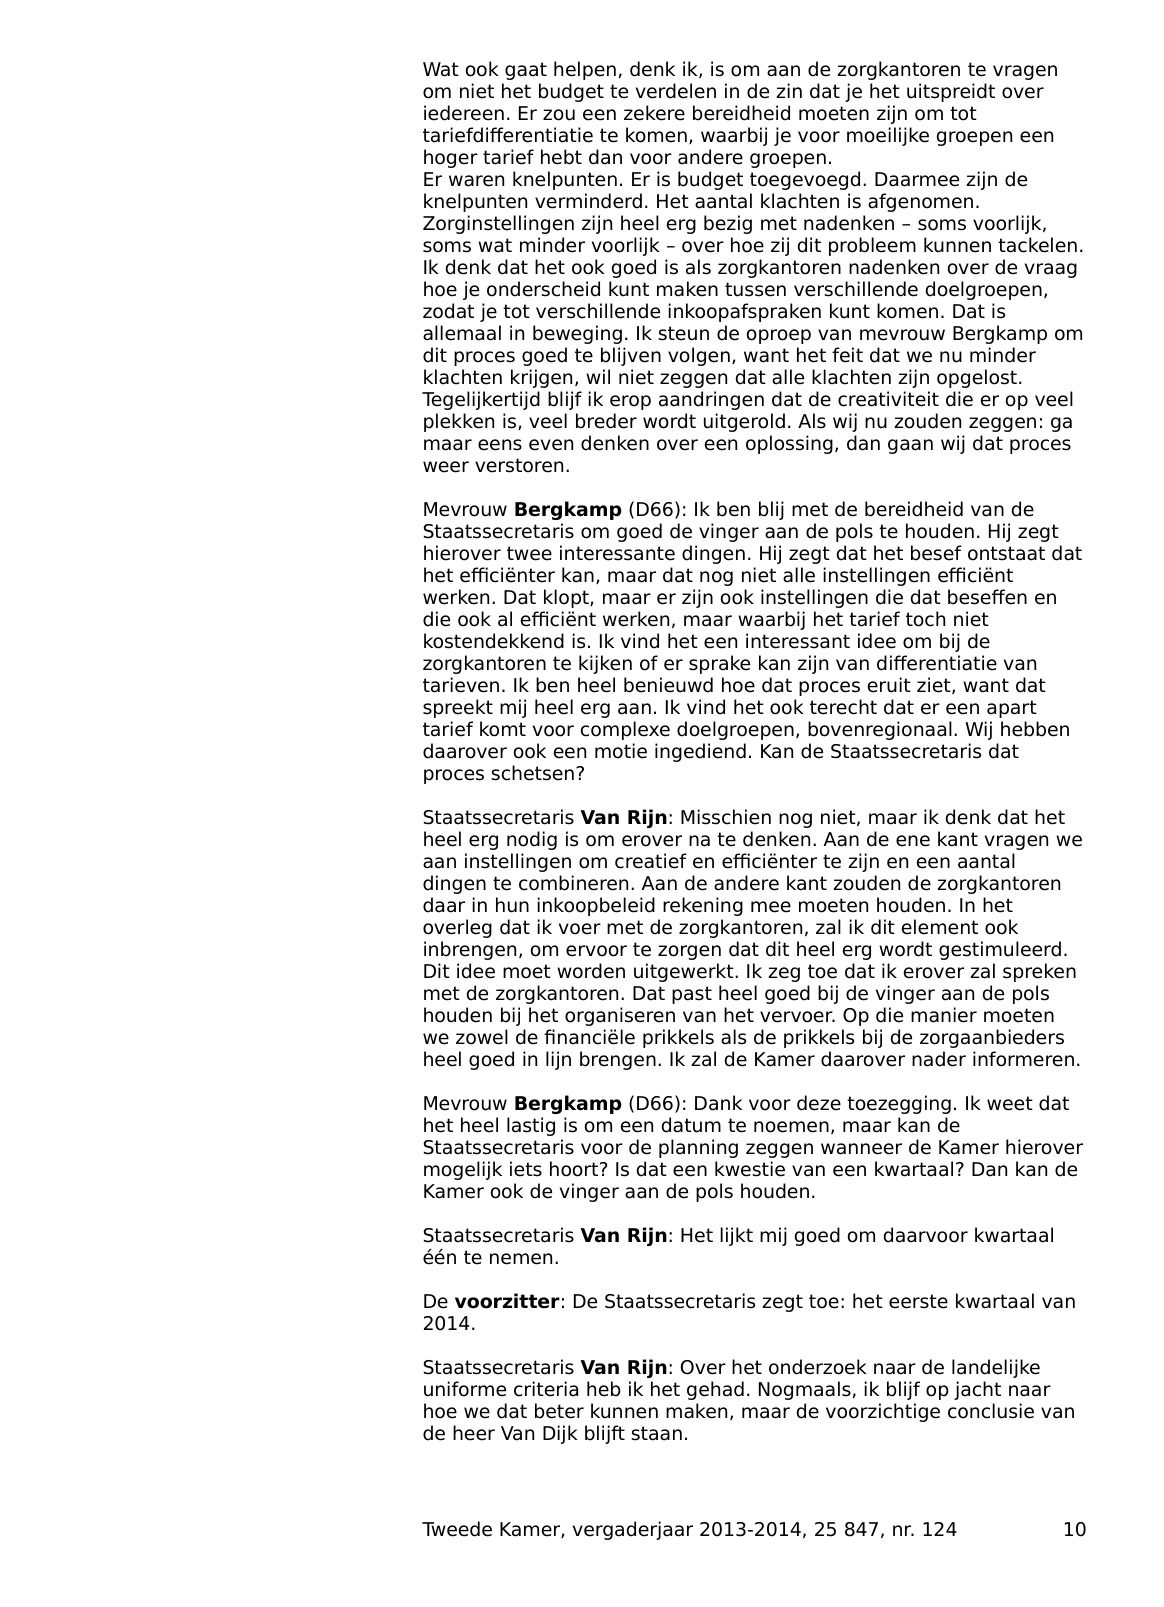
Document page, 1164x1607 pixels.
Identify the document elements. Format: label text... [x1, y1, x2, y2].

text Mevrouw Bergkamp (D66): Ik ben blij met de bereidheid van de Staatssecretaris om goed de vinger aan de pols te houden. Hij zegt hierover twee interessante dingen. Hij zegt dat het besef ontstaat dat het efficiënter kan, maar dat nog niet alle instellingen efficiënt werken. Dat klopt, maar er zijn ook instellingen die dat beseffen en die ook al efficiënt werken, maar waarbij het tarief toch niet kostendekkend is. Ik vind het een interessant idee om bij de zorgkantoren te kijken of er sprake kan zijn van differentiatie van tarieven. Ik ben heel benieuwd hoe dat proces eruit ziet, want dat spreekt mij heel erg aan. Ik vind het ook terecht dat er een apart tarief komt voor complexe doelgroepen, bovenregionaal. Wij hebben daarover ook een motie ingediend. Kan de Staatssecretaris dat proces schetsen? [422, 499, 1087, 784]
text De voorzitter: De Staatssecretaris zegt toe: het eerste kwartaal van 2014. [422, 1291, 1087, 1335]
text Staatssecretaris Van Rijn: Het lijkt mij goed om daarvoor kwartaal één te nemen. [422, 1225, 1087, 1269]
text Er waren knelpunten. Er is budget toegevoegd. Daarmee zijn de knelpunten verminderd. Het aantal klachten is afgenomen. Zorginstellingen zijn heel erg bezig met nadenken – soms voorlijk, soms wat minder voorlijk – over hoe zij dit probleem kunnen tackelen. Ik denk dat het ook goed is als zorgkantoren nadenken over de vraag hoe je onderscheid kunt maken tussen verschillende doelgroepen, zodat je tot verschillende inkoopafspraken kunt komen. Dat is allemaal in beweging. Ik steun de oproep van mevrouw Bergkamp om dit proces goed te blijven volgen, want het feit dat we nu minder klachten krijgen, wil niet zeggen dat alle klachten zijn opgelost. Tegelijkertijd blijf ik erop aandringen dat de creativiteit die er op veel plekken is, veel breder wordt uitgerold. Als wij nu zouden zeggen: ga maar eens even denken over een oplossing, dan gaan wij dat proces weer verstoren. [422, 169, 1087, 477]
text Staatssecretaris Van Rijn: Misschien nog niet, maar ik denk dat het heel erg nodig is om erover na te denken. Aan de ene kant vragen we aan instellingen om creatief en efficiënter te zijn en een aantal dingen te combineren. Aan de andere kant zouden de zorgkantoren daar in hun inkoopbeleid rekening mee moeten houden. In het overleg dat ik voer met de zorgkantoren, zal ik dit element ook inbrengen, om ervoor te zorgen dat dit heel erg wordt gestimuleerd. Dit idee moet worden uitgewerkt. Ik zeg toe dat ik erover zal spreken met de zorgkantoren. Dat past heel goed bij de vinger aan de pols houden bij het organiseren van het vervoer. Op die manier moeten we zowel de financiële prikkels als de prikkels bij de zorgaanbieders heel goed in lijn brengen. Ik zal de Kamer daarover nader informeren. [422, 807, 1087, 1071]
text Staatssecretaris Van Rijn: Over het onderzoek naar de landelijke uniforme criteria heb ik het gehad. Nogmaals, ik blijf op jacht naar hoe we dat beter kunnen maken, maar de voorzichtige conclusie van de heer Van Dijk blijft staan. [422, 1357, 1087, 1445]
text Wat ook gaat helpen, denk ik, is om aan de zorgkantoren te vragen om niet het budget te verdelen in de zin dat je het uitspreidt over iedereen. Er zou een zekere bereidheid moeten zijn om tot tariefdifferentiatie te komen, waarbij je voor moeilijke groepen een hoger tarief hebt dan voor andere groepen. [422, 59, 1087, 169]
text Mevrouw Bergkamp (D66): Dank voor deze toezegging. Ik weet dat het heel lastig is om een datum te noemen, maar kan de Staatssecretaris voor de planning zeggen wanneer de Kamer hierover mogelijk iets hoort? Is dat een kwestie van een kwartaal? Dan kan de Kamer ook de vinger aan de pols houden. [422, 1093, 1087, 1203]
